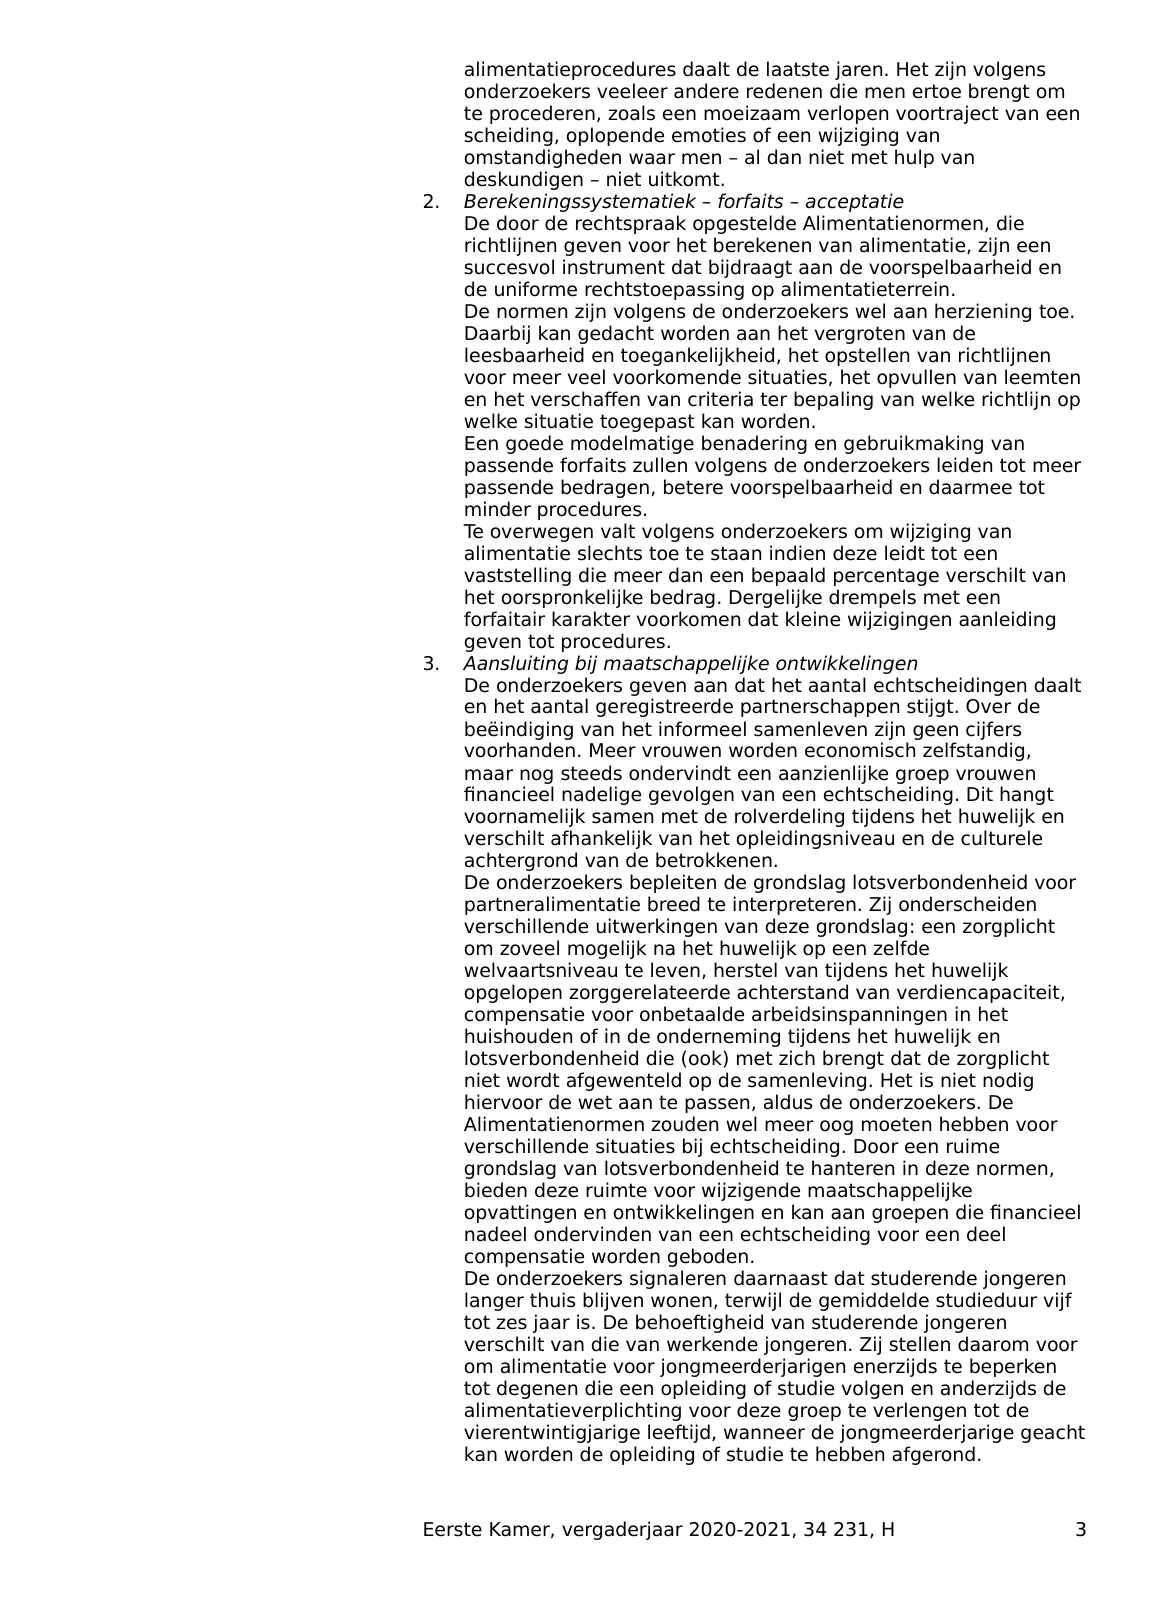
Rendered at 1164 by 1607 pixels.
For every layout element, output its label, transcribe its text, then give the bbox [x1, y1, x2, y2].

text 3. Aansluiting bij maatschappelijke ontwikkelingen [422, 652, 1087, 674]
text alimentatieprocedures daalt de laatste jaren. Het zijn volgens onderzoekers veeleer andere redenen die men ertoe brengt om te procederen, zoals een moeizaam verlopen voortraject van een scheiding, oplopende emoties of een wijziging van omstandigheden waar men – al dan niet met hulp van deskundigen – niet uitkomt. [464, 59, 1087, 191]
text De door de rechtspraak opgestelde Alimentatienormen, die richtlijnen geven voor het berekenen van alimentatie, zijn een succesvol instrument dat bijdraagt aan de voorspelbaarheid en de uniforme rechtstoepassing op alimentatieterrein. [464, 213, 1087, 301]
text De onderzoekers signaleren daarnaast dat studerende jongeren langer thuis blijven wonen, terwijl de gemiddelde studieduur vijf tot zes jaar is. De behoeftigheid van studerende jongeren verschilt van die van werkende jongeren. Zij stellen daarom voor om alimentatie voor jongmeerderjarigen enerzijds te beperken tot degenen die een opleiding of studie volgen en anderzijds de alimentatieverplichting voor deze groep te verlengen tot de vierentwintigjarige leeftijd, wanneer de jongmeerderjarige geacht kan worden de opleiding of studie te hebben afgerond. [464, 1268, 1087, 1466]
text De normen zijn volgens de onderzoekers wel aan herziening toe. Daarbij kan gedacht worden aan het vergroten van de leesbaarheid en toegankelijkheid, het opstellen van richtlijnen voor meer veel voorkomende situaties, het opvullen van leemten en het verschaffen van criteria ter bepaling van welke richtlijn op welke situatie toegepast kan worden. [464, 301, 1087, 433]
text 2. Berekeningssystematiek – forfaits – acceptatie [422, 191, 1087, 213]
text De onderzoekers geven aan dat het aantal echtscheidingen daalt en het aantal geregistreerde partnerschappen stijgt. Over de beëindiging van het informeel samenleven zijn geen cijfers voorhanden. Meer vrouwen worden economisch zelfstandig, maar nog steeds ondervindt een aanzienlijke groep vrouwen financieel nadelige gevolgen van een echtscheiding. Dit hangt voornamelijk samen met de rolverdeling tijdens het huwelijk en verschilt afhankelijk van het opleidingsniveau en de culturele achtergrond van de betrokkenen. [464, 674, 1087, 872]
text De onderzoekers bepleiten de grondslag lotsverbondenheid voor partneralimentatie breed te interpreteren. Zij onderscheiden verschillende uitwerkingen van deze grondslag: een zorgplicht om zoveel mogelijk na het huwelijk op een zelfde welvaartsniveau te leven, herstel van tijdens het huwelijk opgelopen zorggerelateerde achterstand van verdiencapaciteit, compensatie voor onbetaalde arbeidsinspanningen in het huishouden of in de onderneming tijdens het huwelijk en lotsverbondenheid die (ook) met zich brengt dat de zorgplicht niet wordt afgewenteld op de samenleving. Het is niet nodig hiervoor de wet aan te passen, aldus de onderzoekers. De Alimentatienormen zouden wel meer oog moeten hebben voor verschillende situaties bij echtscheiding. Door een ruime grondslag van lotsverbondenheid te hanteren in deze normen, bieden deze ruimte voor wijzigende maatschappelijke opvattingen en ontwikkelingen en kan aan groepen die financieel nadeel ondervinden van een echtscheiding voor een deel compensatie worden geboden. [464, 872, 1087, 1268]
text Een goede modelmatige benadering en gebruikmaking van passende forfaits zullen volgens de onderzoekers leiden tot meer passende bedragen, betere voorspelbaarheid en daarmee tot minder procedures. [464, 433, 1087, 521]
text Te overwegen valt volgens onderzoekers om wijziging van alimentatie slechts toe te staan indien deze leidt tot een vaststelling die meer dan een bepaald percentage verschilt van het oorspronkelijke bedrag. Dergelijke drempels met een forfaitair karakter voorkomen dat kleine wijzigingen aanleiding geven tot procedures. [464, 521, 1087, 652]
